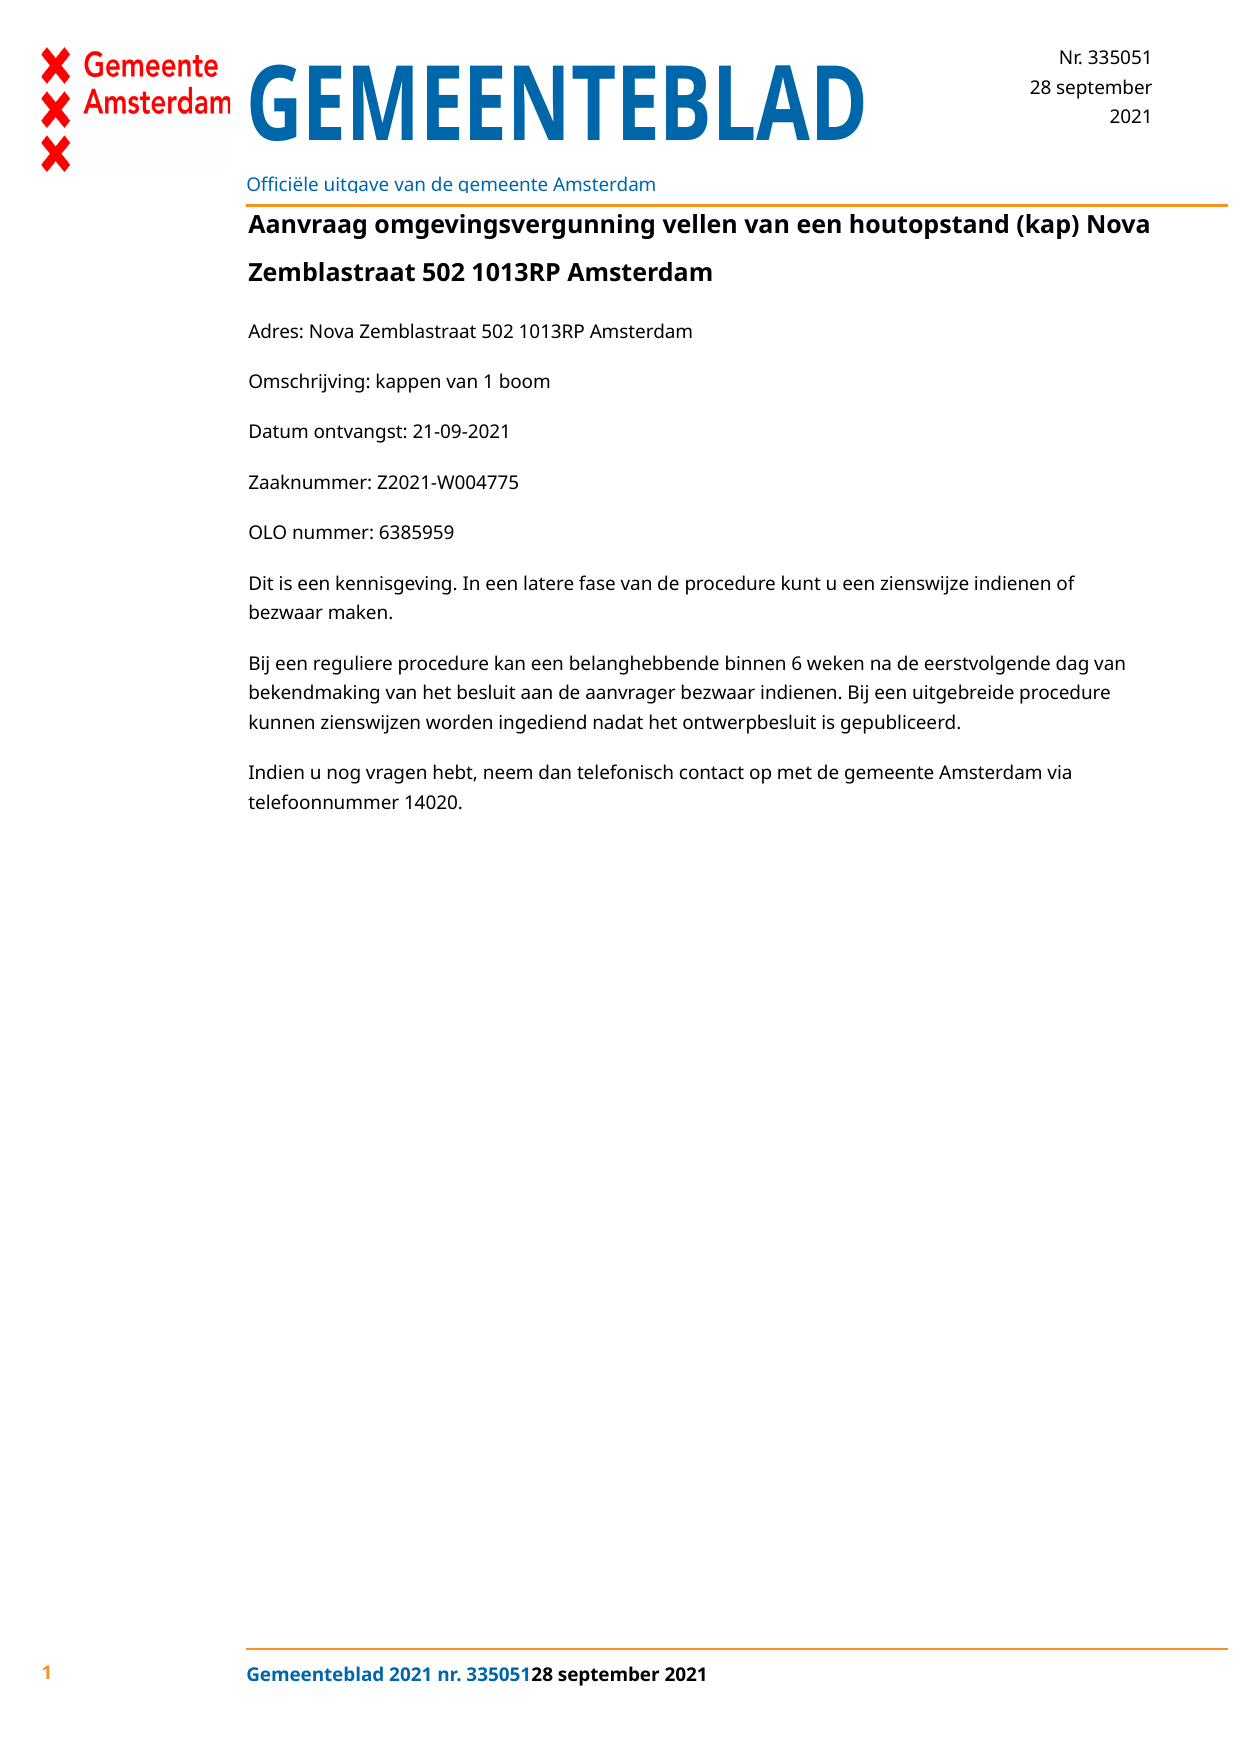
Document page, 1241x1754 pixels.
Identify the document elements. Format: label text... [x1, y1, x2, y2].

text Dit is een kennisgeving. In een latere fase van de procedure kunt u een zienswijze indienen of bezwaar maken. [248, 570, 1152, 625]
text Indien u nog vragen hebt, neem dan telefonisch contact op met de gemeente Amsterdam via telefoonnummer 14020. [248, 759, 1152, 815]
text Bij een reguliere procedure kan een belanghebbende binnen 6 weken na de eerstvolgende dag van bekendmaking van het besluit aan de aanvrager bezwaar indienen. Bij een uitgebreide procedure kunnen zienswijzen worden ingediend nadat het ontwerpbesluit is gepubliceerd. [248, 650, 1152, 735]
text Datum ontvangst: 21-09-2021 [248, 419, 1152, 444]
text Zaaknummer: Z2021-W004775 [248, 469, 1152, 495]
text Aanvraag omgevingsvergunning vellen van een houtopstand (kap) Nova Zemblastraat 502 1013RP Amsterdam [248, 207, 1152, 288]
text Adres: Nova Zemblastraat 502 1013RP Amsterdam [248, 318, 1152, 344]
text Omschrijving: kappen van 1 boom [248, 368, 1152, 394]
text OLO nummer: 6385959 [248, 519, 1152, 545]
picture [41, 47, 231, 172]
